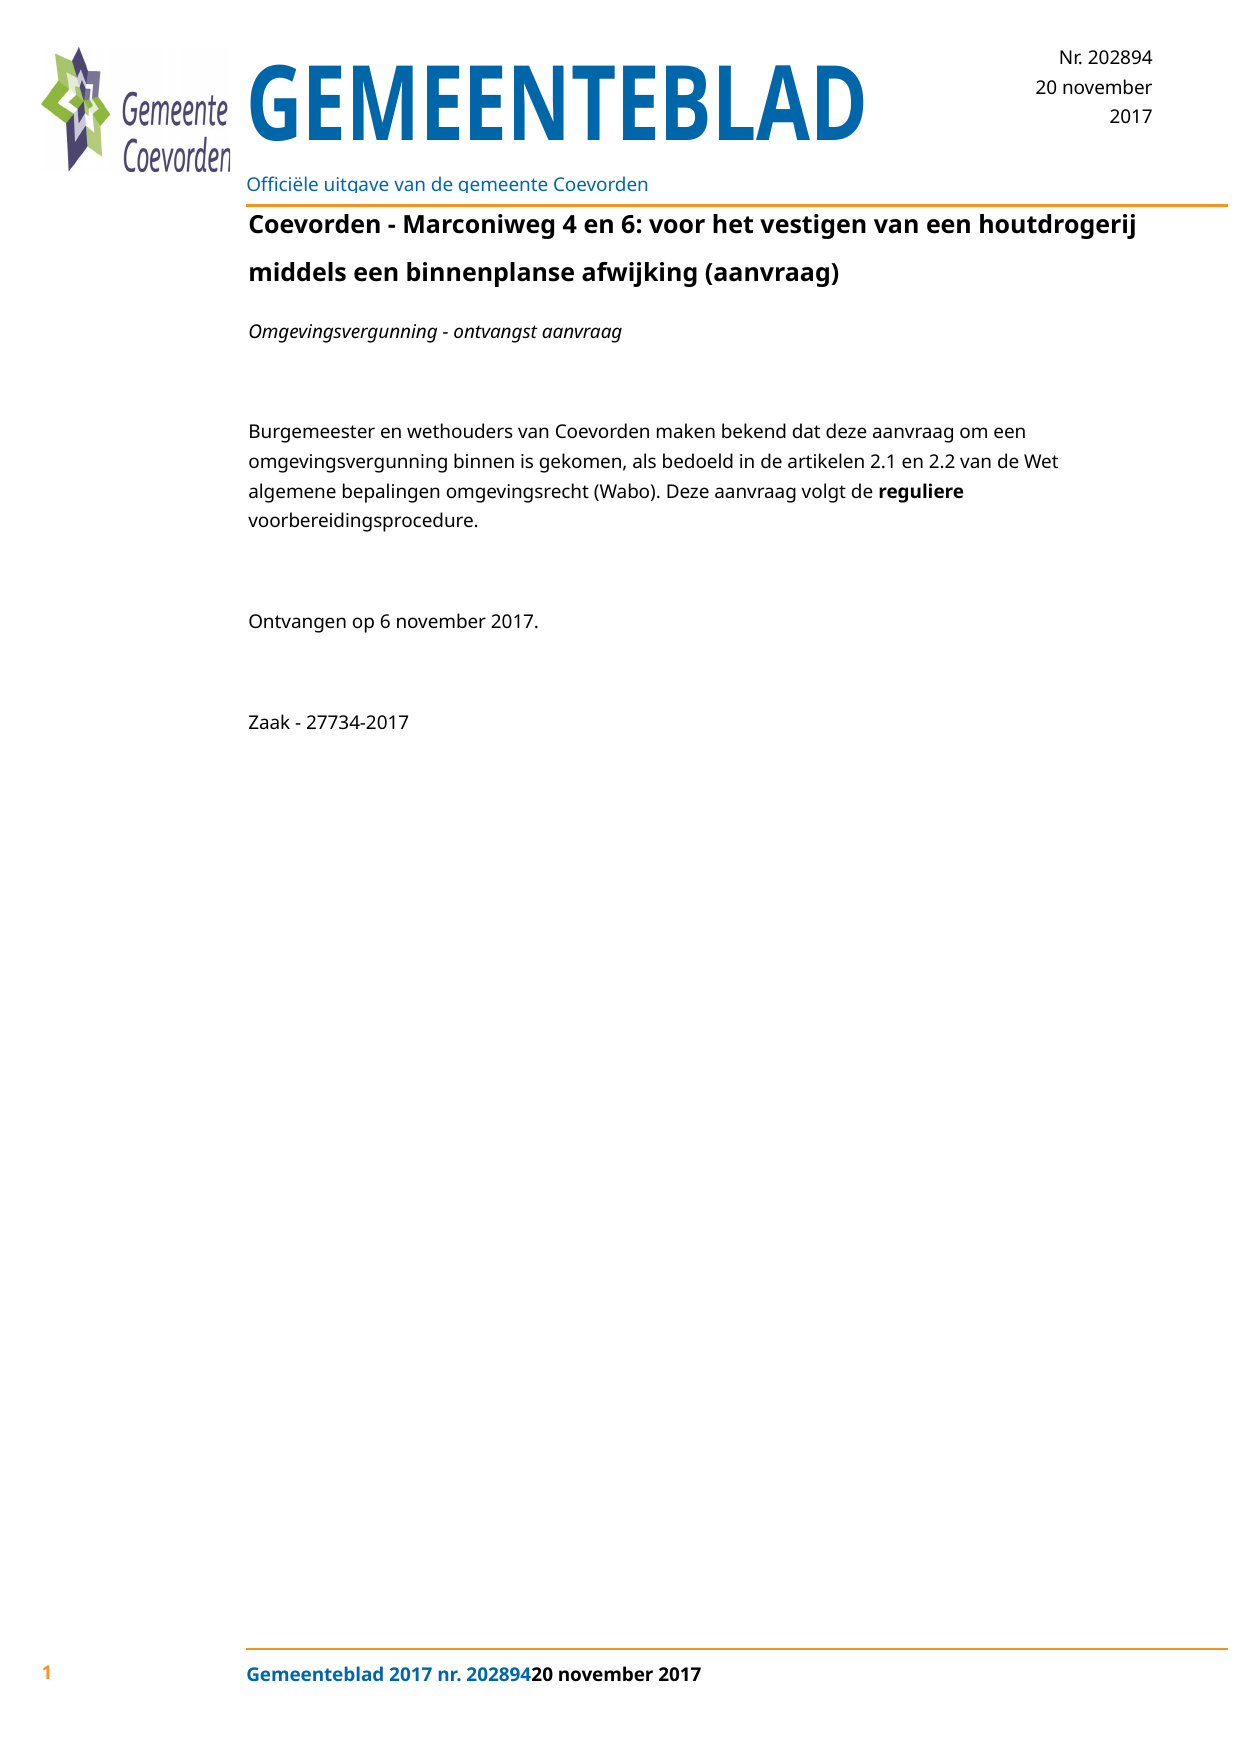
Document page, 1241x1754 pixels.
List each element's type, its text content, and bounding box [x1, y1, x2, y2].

text Burgemeester en wethouders van Coevorden maken bekend dat deze aanvraag om een omgevingsvergunning binnen is gekomen, als bedoeld in de artikelen 2.1 en 2.2 van de Wet algemene bepalingen omgevingsrecht (Wabo). Deze aanvraag volgt de reguliere voorbereidingsprocedure. [248, 419, 1152, 533]
text Coevorden - Marconiweg 4 en 6: voor het vestigen van een houtdrogerij middels een binnenplanse afwijking (aanvraag) [248, 207, 1152, 288]
text Ontvangen op 6 november 2017. [248, 608, 1152, 634]
text Zaak - 27734-2017 [248, 709, 1152, 735]
picture [41, 47, 231, 172]
text Omgevingsvergunning - ontvangst aanvraag [248, 318, 1152, 344]
